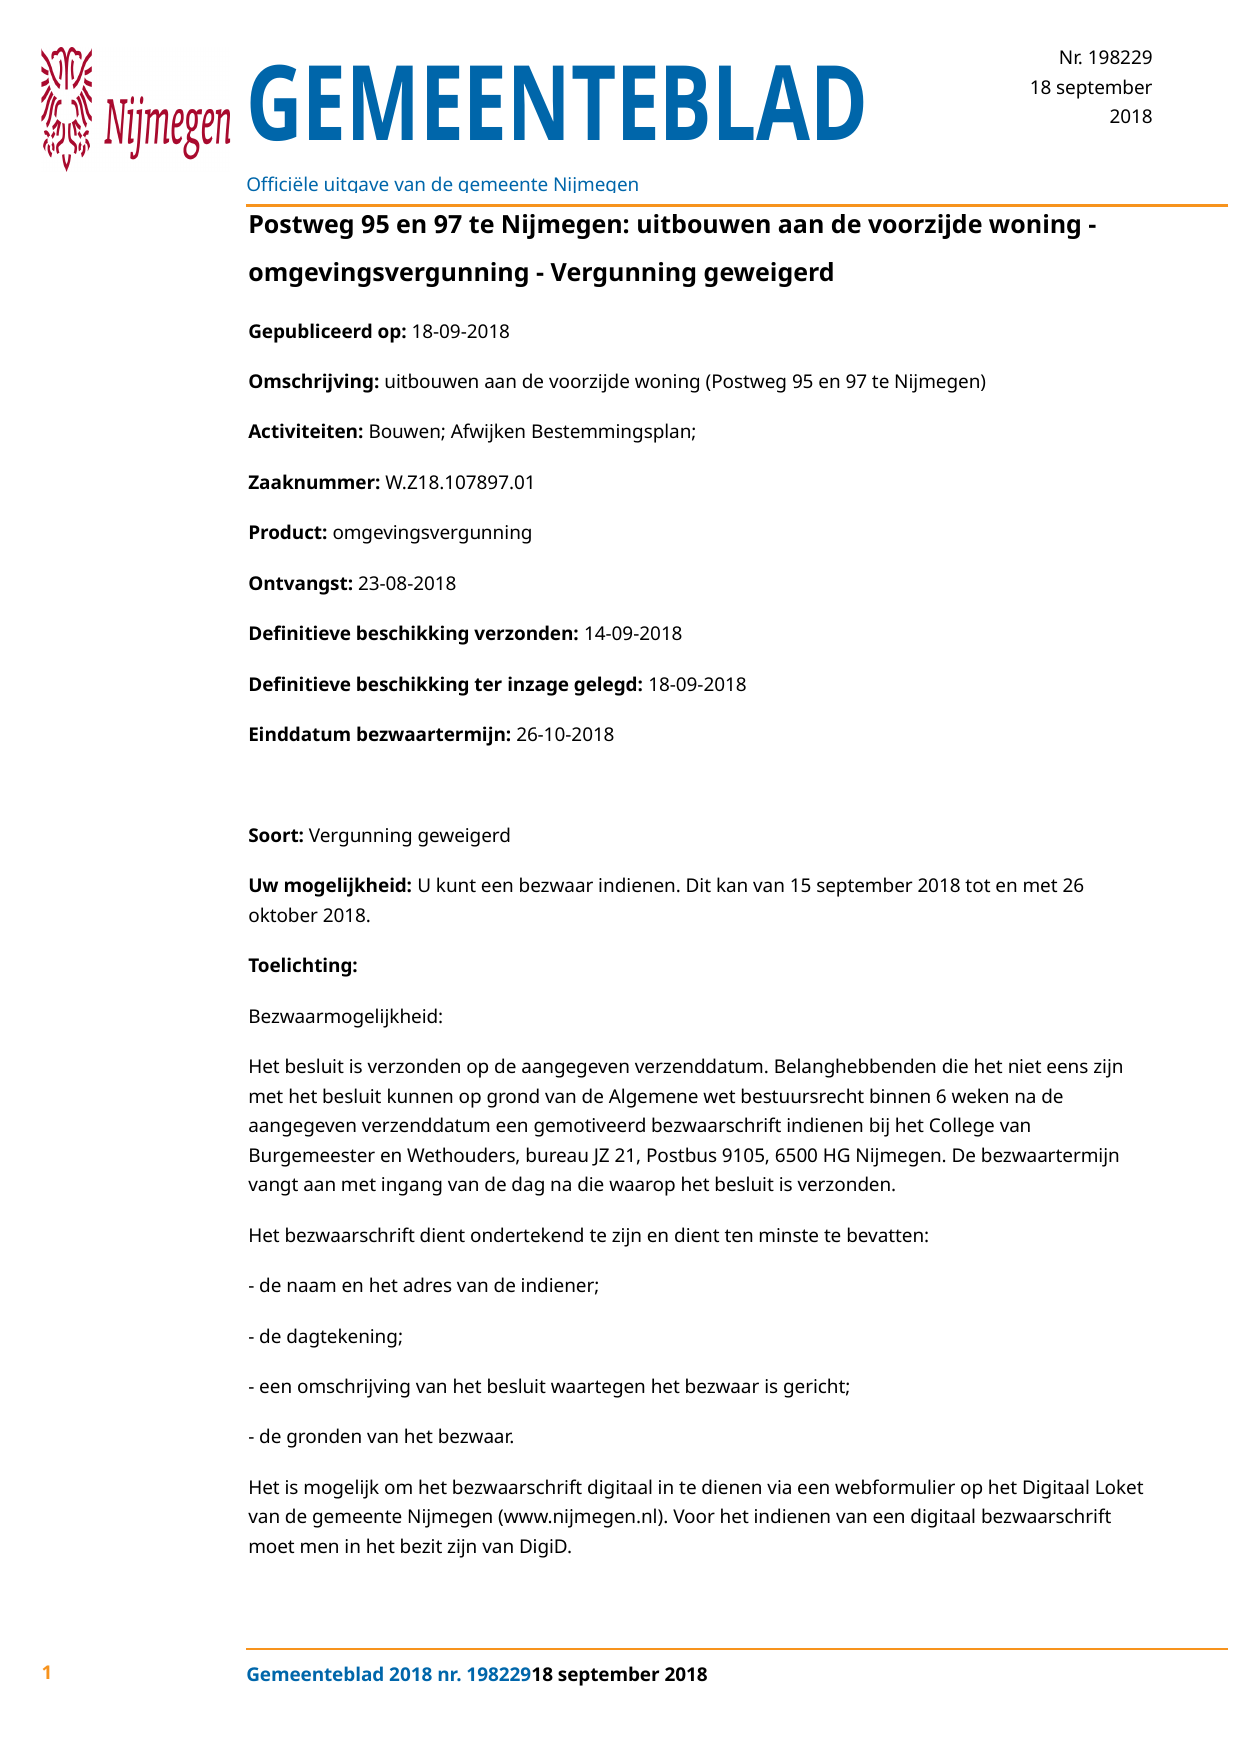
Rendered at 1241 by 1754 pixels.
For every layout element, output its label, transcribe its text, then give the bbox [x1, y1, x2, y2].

text Postweg 95 en 97 te Nijmegen: uitbouwen aan de voorzijde woning - omgevingsvergunning - Vergunning geweigerd [248, 207, 1152, 288]
text Het bezwaarschrift dient ondertekend te zijn en dient ten minste te bevatten: [248, 1222, 1152, 1248]
text Definitieve beschikking verzonden: 14-09-2018 [248, 620, 1152, 646]
text Product: omgevingsvergunning [248, 519, 1152, 545]
text Het besluit is verzonden op de aangegeven verzenddatum. Belanghebbenden die het niet eens zijn met het besluit kunnen op grond van de Algemene wet bestuursrecht binnen 6 weken na de aangegeven verzenddatum een gemotiveerd bezwaarschrift indienen bij het College van Burgemeester en Wethouders, bureau JZ 21, Postbus 9105, 6500 HG Nijmegen. De bezwaartermijn vangt aan met ingang van de dag na die waarop het besluit is verzonden. [248, 1053, 1152, 1197]
text - de naam en het adres van de indiener; [248, 1272, 1152, 1298]
text Gepubliceerd op: 18-09-2018 [248, 318, 1152, 344]
text Definitieve beschikking ter inzage gelegd: 18-09-2018 [248, 671, 1152, 697]
text Uw mogelijkheid: U kunt een bezwaar indienen. Dit kan van 15 september 2018 tot en met 26 oktober 2018. [248, 872, 1152, 928]
text Omschrijving: uitbouwen aan de voorzijde woning (Postweg 95 en 97 te Nijmegen) [248, 368, 1152, 394]
text Toelichting: [248, 952, 1152, 978]
text Activiteiten: Bouwen; Afwijken Bestemmingsplan; [248, 419, 1152, 444]
text Einddatum bezwaartermijn: 26-10-2018 [248, 721, 1152, 747]
text - de gronden van het bezwaar. [248, 1424, 1152, 1449]
picture [41, 47, 231, 172]
text Zaaknummer: W.Z18.107897.01 [248, 469, 1152, 495]
text - de dagtekening; [248, 1323, 1152, 1349]
text Ontvangst: 23-08-2018 [248, 570, 1152, 596]
text Soort: Vergunning geweigerd [248, 822, 1152, 848]
text Bezwaarmogelijkheid: [248, 1003, 1152, 1029]
text - een omschrijving van het besluit waartegen het bezwaar is gericht; [248, 1373, 1152, 1399]
text Het is mogelijk om het bezwaarschrift digitaal in te dienen via een webformulier op het Digitaal Loket van de gemeente Nijmegen (www.nijmegen.nl). Voor het indienen van een digitaal bezwaarschrift moet men in het bezit zijn van DigiD. [248, 1474, 1152, 1559]
